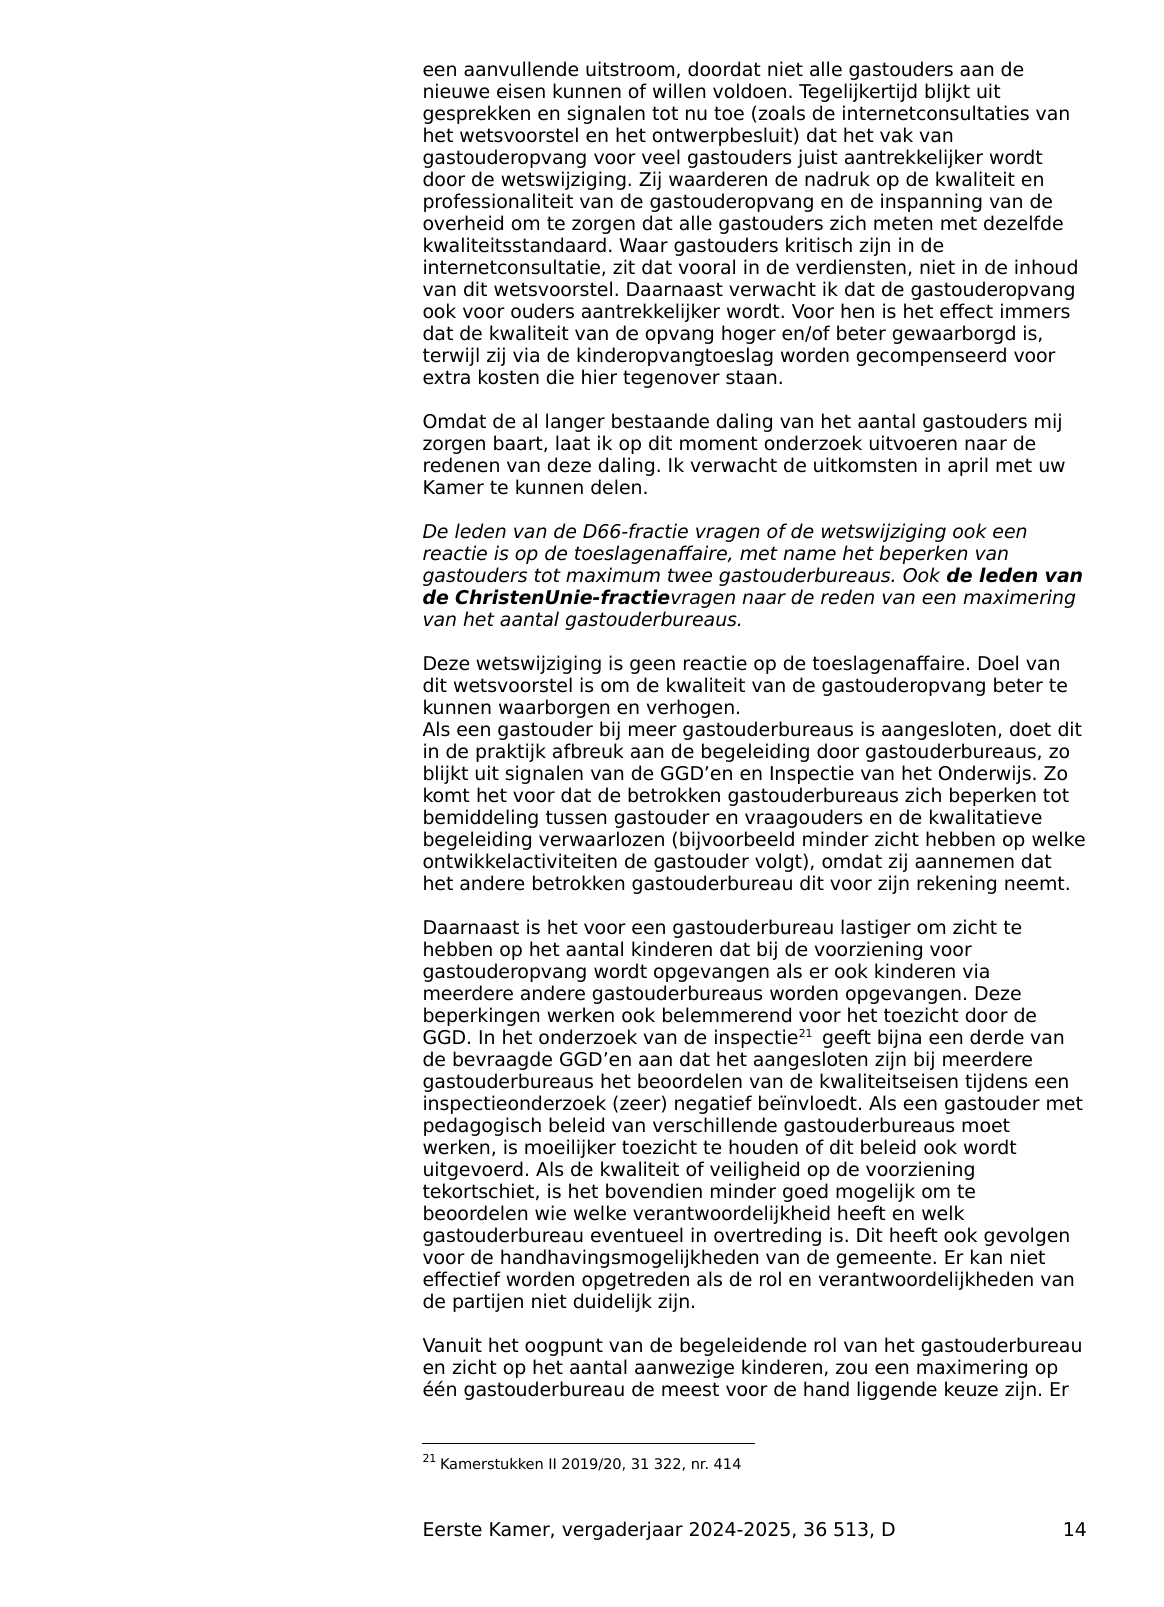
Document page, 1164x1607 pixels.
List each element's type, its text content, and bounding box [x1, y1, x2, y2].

text Omdat de al langer bestaande daling van het aantal gastouders mij zorgen baart, laat ik op dit moment onderzoek uitvoeren naar de redenen van deze daling. Ik verwacht de uitkomsten in april met uw Kamer te kunnen delen. [422, 411, 1087, 499]
text Kamerstukken II 2019/20, 31 322, nr. 414 [422, 1452, 1087, 1474]
text een aanvullende uitstroom, doordat niet alle gastouders aan de nieuwe eisen kunnen of willen voldoen. Tegelijkertijd blijkt uit gesprekken en signalen tot nu toe (zoals de internetconsultaties van het wetsvoorstel en het ontwerpbesluit) dat het vak van gastouderopvang voor veel gastouders juist aantrekkelijker wordt door de wetswijziging. Zij waarderen de nadruk op de kwaliteit en professionaliteit van de gastouderopvang en de inspanning van de overheid om te zorgen dat alle gastouders zich meten met dezelfde kwaliteitsstandaard. Waar gastouders kritisch zijn in de internetconsultatie, zit dat vooral in de verdiensten, niet in de inhoud van dit wetsvoorstel. Daarnaast verwacht ik dat de gastouderopvang ook voor ouders aantrekkelijker wordt. Voor hen is het effect immers dat de kwaliteit van de opvang hoger en/of beter gewaarborgd is, terwijl zij via de kinderopvangtoeslag worden gecompenseerd voor extra kosten die hier tegenover staan. [422, 59, 1087, 389]
text Vanuit het oogpunt van de begeleidende rol van het gastouderbureau en zicht op het aantal aanwezige kinderen, zou een maximering op één gastouderbureau de meest voor de hand liggende keuze zijn. Er [422, 1335, 1087, 1401]
text Deze wetswijziging is geen reactie op de toeslagenaffaire. Doel van dit wetsvoorstel is om de kwaliteit van de gastouderopvang beter te kunnen waarborgen en verhogen. [422, 653, 1087, 719]
text De leden van de D66-fractie vragen of de wetswijziging ook een reactie is op de toeslagenaffaire, met name het beperken van gastouders tot maximum twee gastouderbureaus. Ook de leden van de ChristenUnie-fractievragen naar de reden van een maximering van het aantal gastouderbureaus. [422, 521, 1087, 631]
text Daarnaast is het voor een gastouderbureau lastiger om zicht te hebben op het aantal kinderen dat bij de voorziening voor gastouderopvang wordt opgevangen als er ook kinderen via meerdere andere gastouderbureaus worden opgevangen. Deze beperkingen werken ook belemmerend voor het toezicht door de GGD. In het onderzoek van de inspectie geeft bijna een derde van de bevraagde GGD’en aan dat het aangesloten zijn bij meerdere gastouderbureaus het beoordelen van de kwaliteitseisen tijdens een inspectieonderzoek (zeer) negatief beïnvloedt. Als een gastouder met pedagogisch beleid van verschillende gastouderbureaus moet werken, is moeilijker toezicht te houden of dit beleid ook wordt uitgevoerd. Als de kwaliteit of veiligheid op de voorziening tekortschiet, is het bovendien minder goed mogelijk om te beoordelen wie welke verantwoordelijkheid heeft en welk gastouderbureau eventueel in overtreding is. Dit heeft ook gevolgen voor de handhavingsmogelijkheden van de gemeente. Er kan niet effectief worden opgetreden als de rol en verantwoordelijkheden van de partijen niet duidelijk zijn. [422, 917, 1087, 1313]
text Als een gastouder bij meer gastouderbureaus is aangesloten, doet dit in de praktijk afbreuk aan de begeleiding door gastouderbureaus, zo blijkt uit signalen van de GGD’en en Inspectie van het Onderwijs. Zo komt het voor dat de betrokken gastouderbureaus zich beperken tot bemiddeling tussen gastouder en vraagouders en de kwalitatieve begeleiding verwaarlozen (bijvoorbeeld minder zicht hebben op welke ontwikkelactiviteiten de gastouder volgt), omdat zij aannemen dat het andere betrokken gastouderbureau dit voor zijn rekening neemt. [422, 719, 1087, 895]
